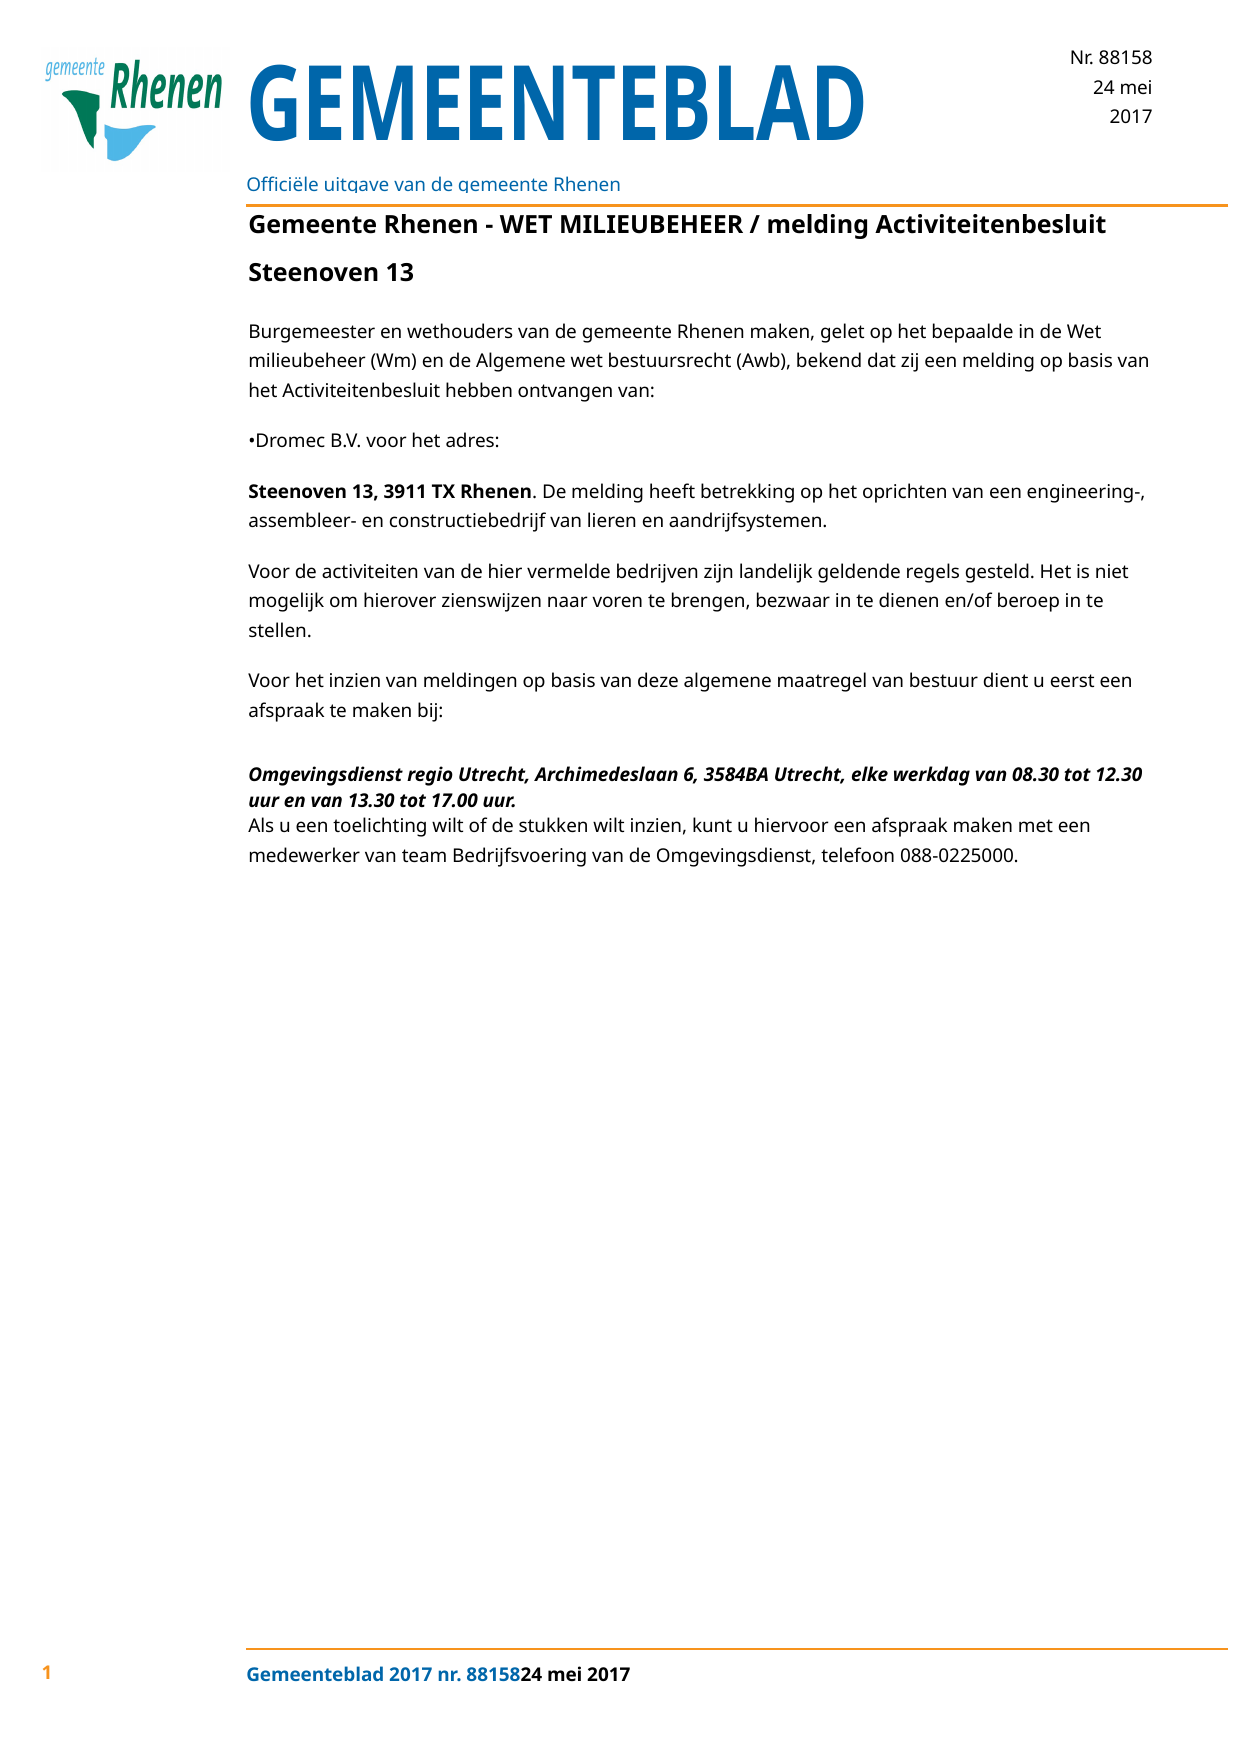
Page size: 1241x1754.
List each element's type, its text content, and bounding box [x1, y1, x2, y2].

text Gemeente Rhenen - WET MILIEUBEHEER / melding Activiteitenbesluit Steenoven 13 [248, 207, 1152, 288]
text Burgemeester en wethouders van de gemeente Rhenen maken, gelet op het bepaalde in de Wet milieubeheer (Wm) en de Algemene wet bestuursrecht (Awb), bekend dat zij een melding op basis van het Activiteitenbesluit hebben ontvangen van: [248, 318, 1152, 403]
text Steenoven 13, 3911 TX Rhenen. De melding heeft betrekking op het oprichten van een engineering-, assembleer- en constructiebedrijf van lieren en aandrijfsystemen. [248, 478, 1152, 533]
picture [41, 47, 231, 172]
text Voor de activiteiten van de hier vermelde bedrijven zijn landelijk geldende regels gesteld. Het is niet mogelijk om hierover zienswijzen naar voren te brengen, bezwaar in te dienen en/of beroep in te stellen. [248, 558, 1152, 643]
text •Dromec B.V. voor het adres: [248, 427, 1152, 453]
text Als u een toelichting wilt of de stukken wilt inzien, kunt u hiervoor een afspraak maken met een medewerker van team Bedrijfsvoering van de Omgevingsdienst, telefoon 088-0225000. [248, 812, 1152, 868]
text Voor het inzien van meldingen op basis van deze algemene maatregel van bestuur dient u eerst een afspraak te maken bij: [248, 667, 1152, 723]
text Omgevingsdienst regio Utrecht, Archimedeslaan 6, 3584BA Utrecht, elke werkdag van 08.30 tot 12.30 uur en van 13.30 tot 17.00 uur. [248, 761, 1152, 812]
